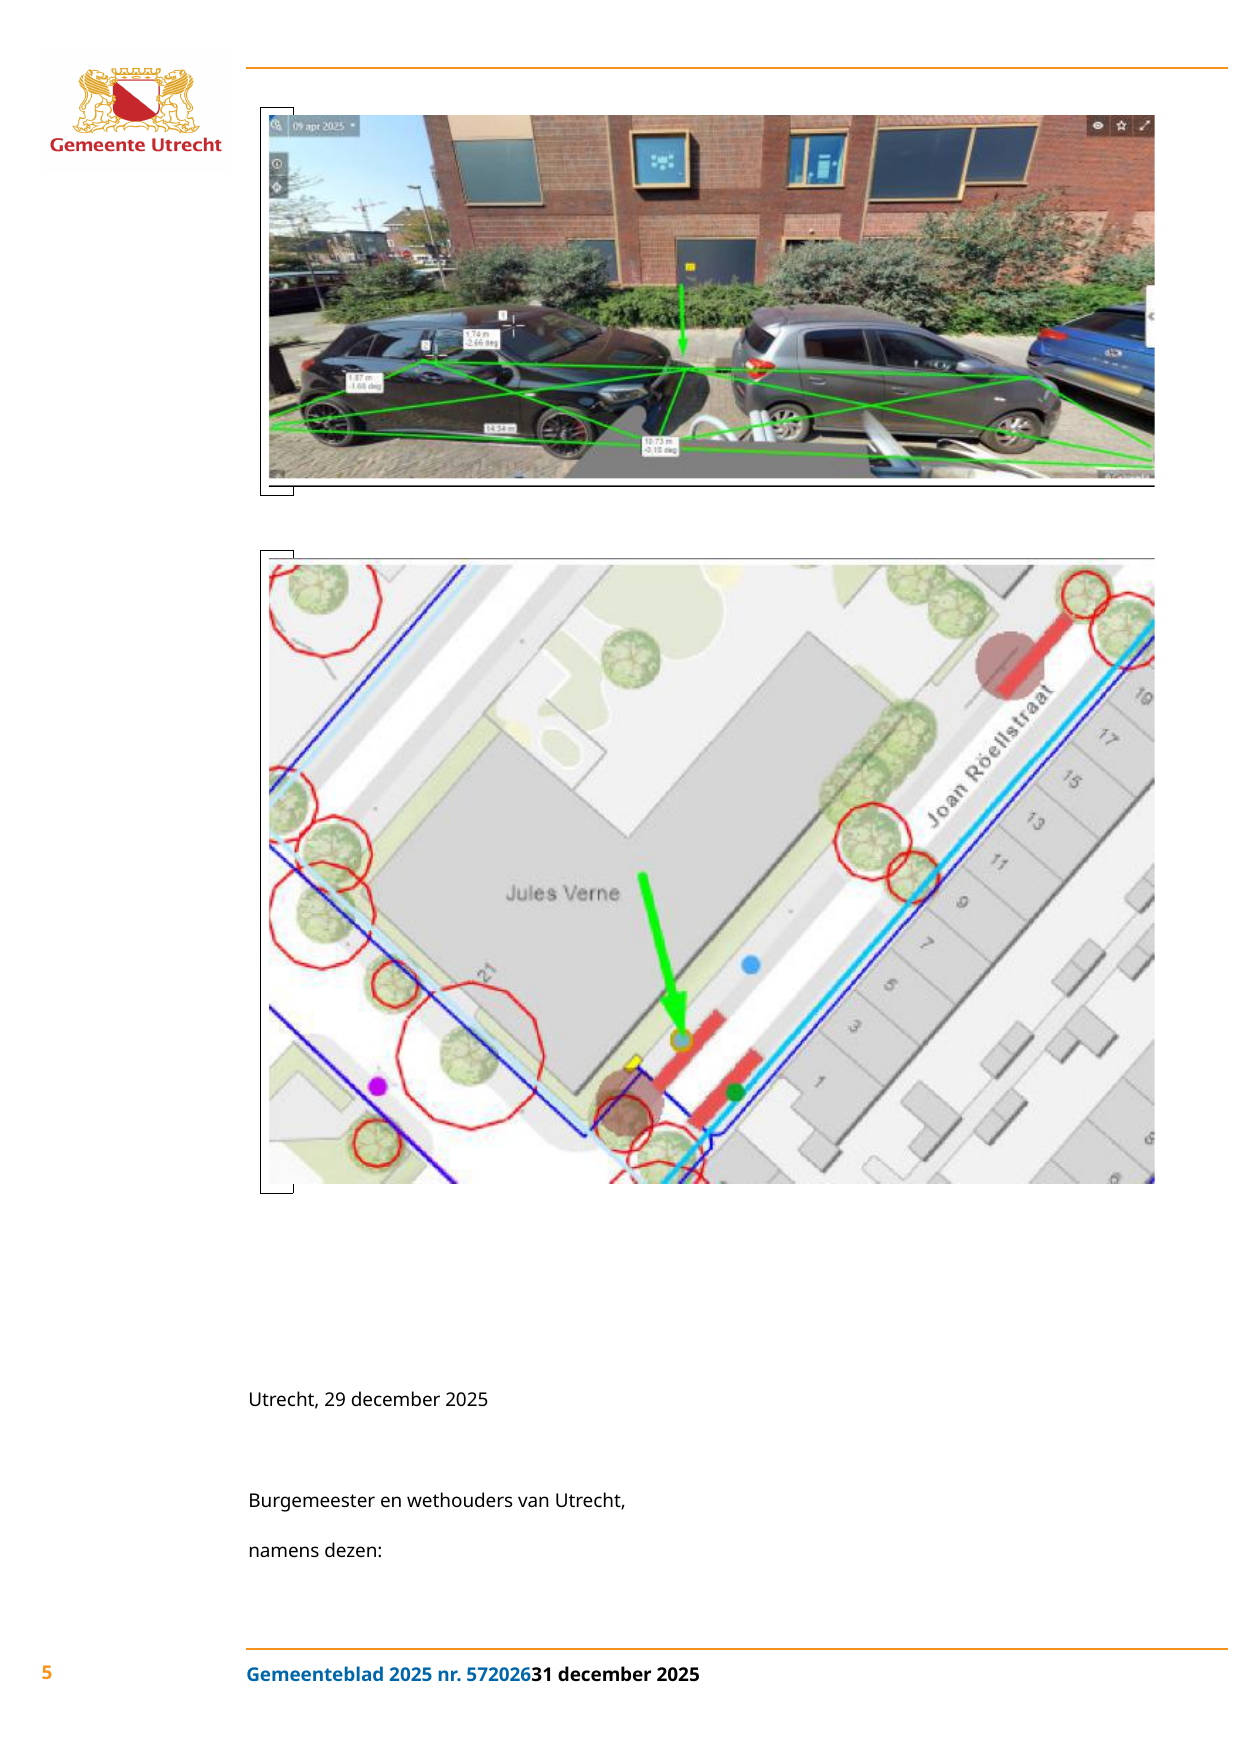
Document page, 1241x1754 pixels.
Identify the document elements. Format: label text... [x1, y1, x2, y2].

text Utrecht, 29 december 2025 [248, 1386, 1152, 1412]
picture [268, 115, 1155, 487]
text namens dezen: [248, 1537, 1152, 1563]
text Burgemeester en wethouders van Utrecht, [248, 1487, 1152, 1513]
picture [268, 558, 1155, 1184]
picture [41, 47, 231, 172]
